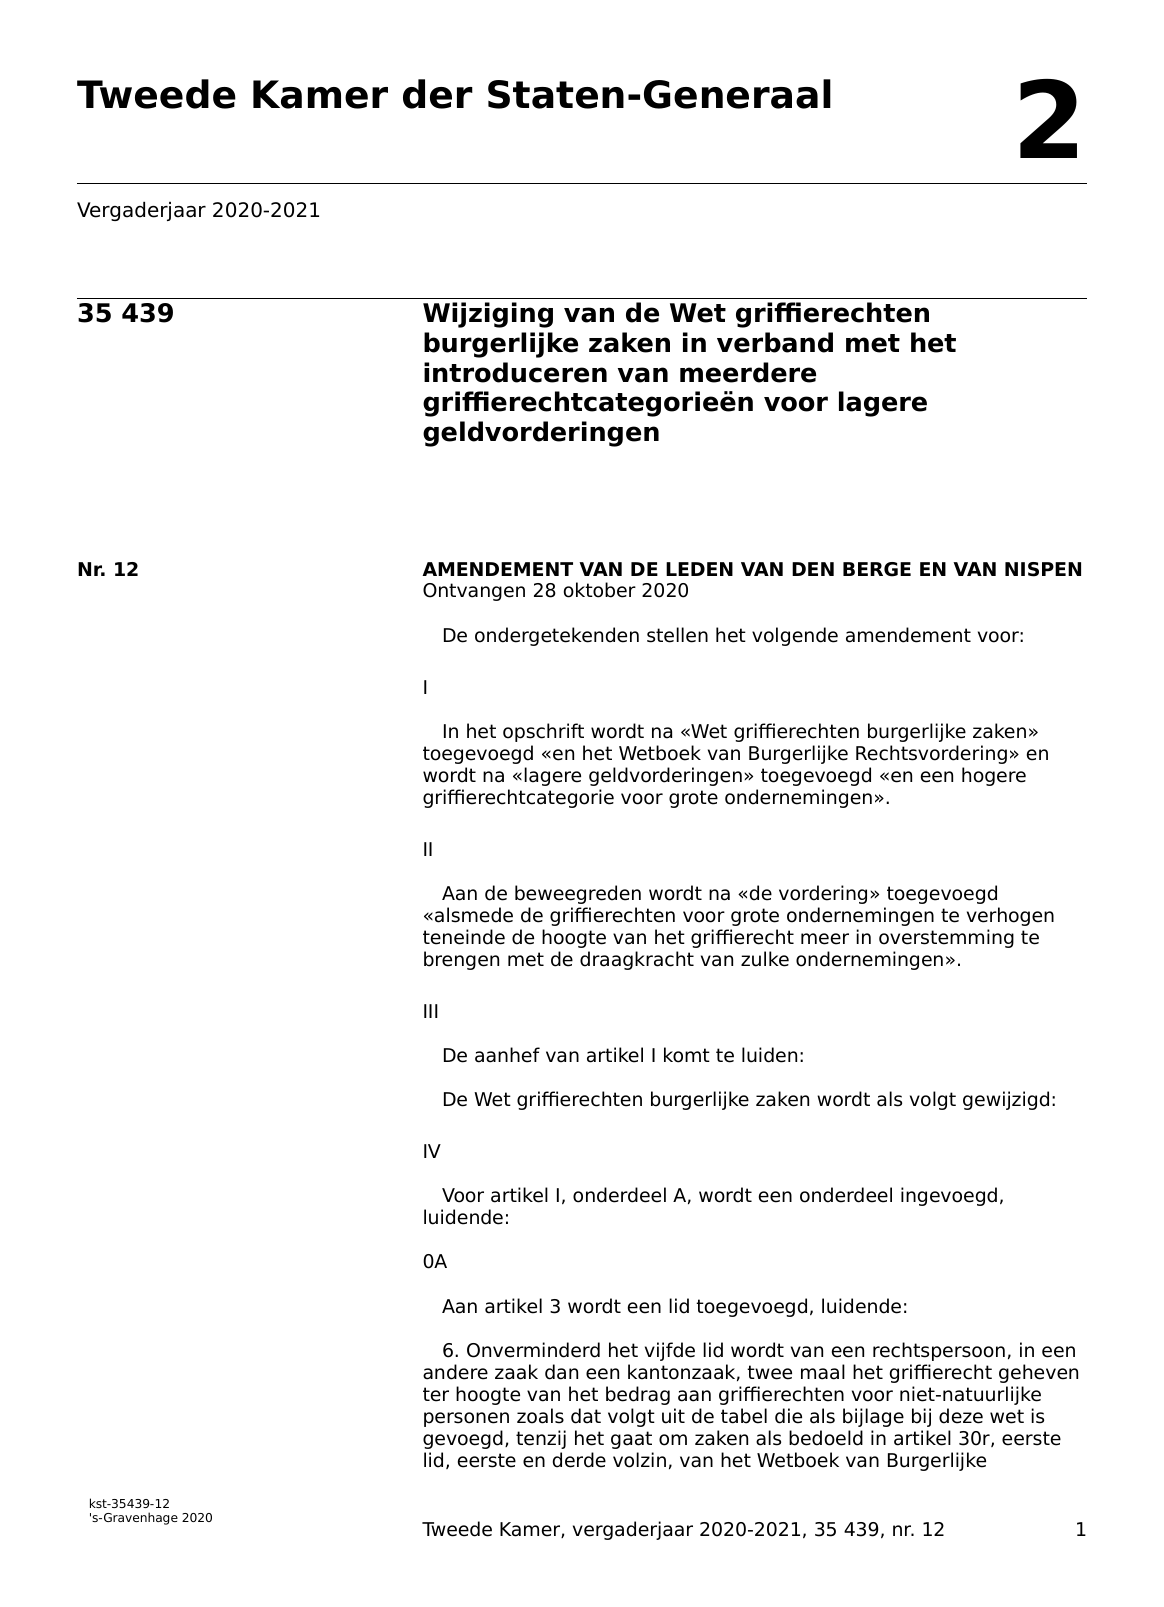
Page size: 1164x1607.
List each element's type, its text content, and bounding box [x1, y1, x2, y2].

subtitle III [422, 1001, 1087, 1023]
subtitle I [422, 677, 1087, 698]
table_cell Vergaderjaar 2020-2021 [77, 184, 1087, 298]
text kst-35439-12 [88, 1497, 323, 1511]
text 's-Gravenhage 2020 [88, 1511, 323, 1525]
text De Wet griffierechten burgerlijke zaken wordt als volgt gewijzigd: [422, 1089, 1087, 1111]
text Ontvangen 28 oktober 2020 [422, 580, 1087, 602]
text Voor artikel I, onderdeel A, wordt een onderdeel ingevoegd, luidende: [422, 1185, 1087, 1229]
text In het opschrift wordt na «Wet griffierechten burgerlijke zaken» toegevoegd «en het Wetboek van Burgerlijke Rechtsvordering» en wordt na «lagere geldvorderingen» toegevoegd «en een hogere griffierechtcategorie voor grote ondernemingen». [422, 721, 1087, 809]
text De ondergetekenden stellen het volgende amendement voor: [422, 624, 1087, 647]
text Aan de beweegreden wordt na «de vordering» toegevoegd «alsmede de griffierechten voor grote ondernemingen te verhogen teneinde de hoogte van het griffierecht meer in overstemming te brengen met de draagkracht van zulke ondernemingen». [422, 883, 1087, 971]
text De aanhef van artikel I komt te luiden: [422, 1045, 1087, 1067]
text 0A [422, 1251, 1087, 1273]
table_header 2 [886, 59, 1087, 183]
text 6. Onverminderd het vijfde lid wordt van een rechtspersoon, in een andere zaak dan een kantonzaak, twee maal het griffierecht geheven ter hoogte van het bedrag aan griffierechten voor niet-natuurlijke personen zoals dat volgt uit de tabel die als bijlage bij deze wet is gevoegd, tenzij het gaat om zaken als bedoeld in artikel 30r, eerste lid, eerste en derde volzin, van het Wetboek van Burgerlijke [422, 1340, 1087, 1472]
subtitle II [422, 839, 1087, 861]
table_header Tweede Kamer der Staten-Generaal [77, 59, 886, 183]
subtitle Nr. 12 AMENDEMENT VAN DE LEDEN VAN DEN BERGE EN VAN NISPEN [77, 558, 1087, 580]
text Aan artikel 3 wordt een lid toegevoegd, luidende: [422, 1296, 1087, 1317]
subtitle IV [422, 1141, 1087, 1163]
subtitle 35 439 Wijziging van de Wet griffierechten burgerlijke zaken in verband met het introduceren van meerdere griffierechtcategorieën voor lagere geldvorderingen [77, 299, 1087, 447]
